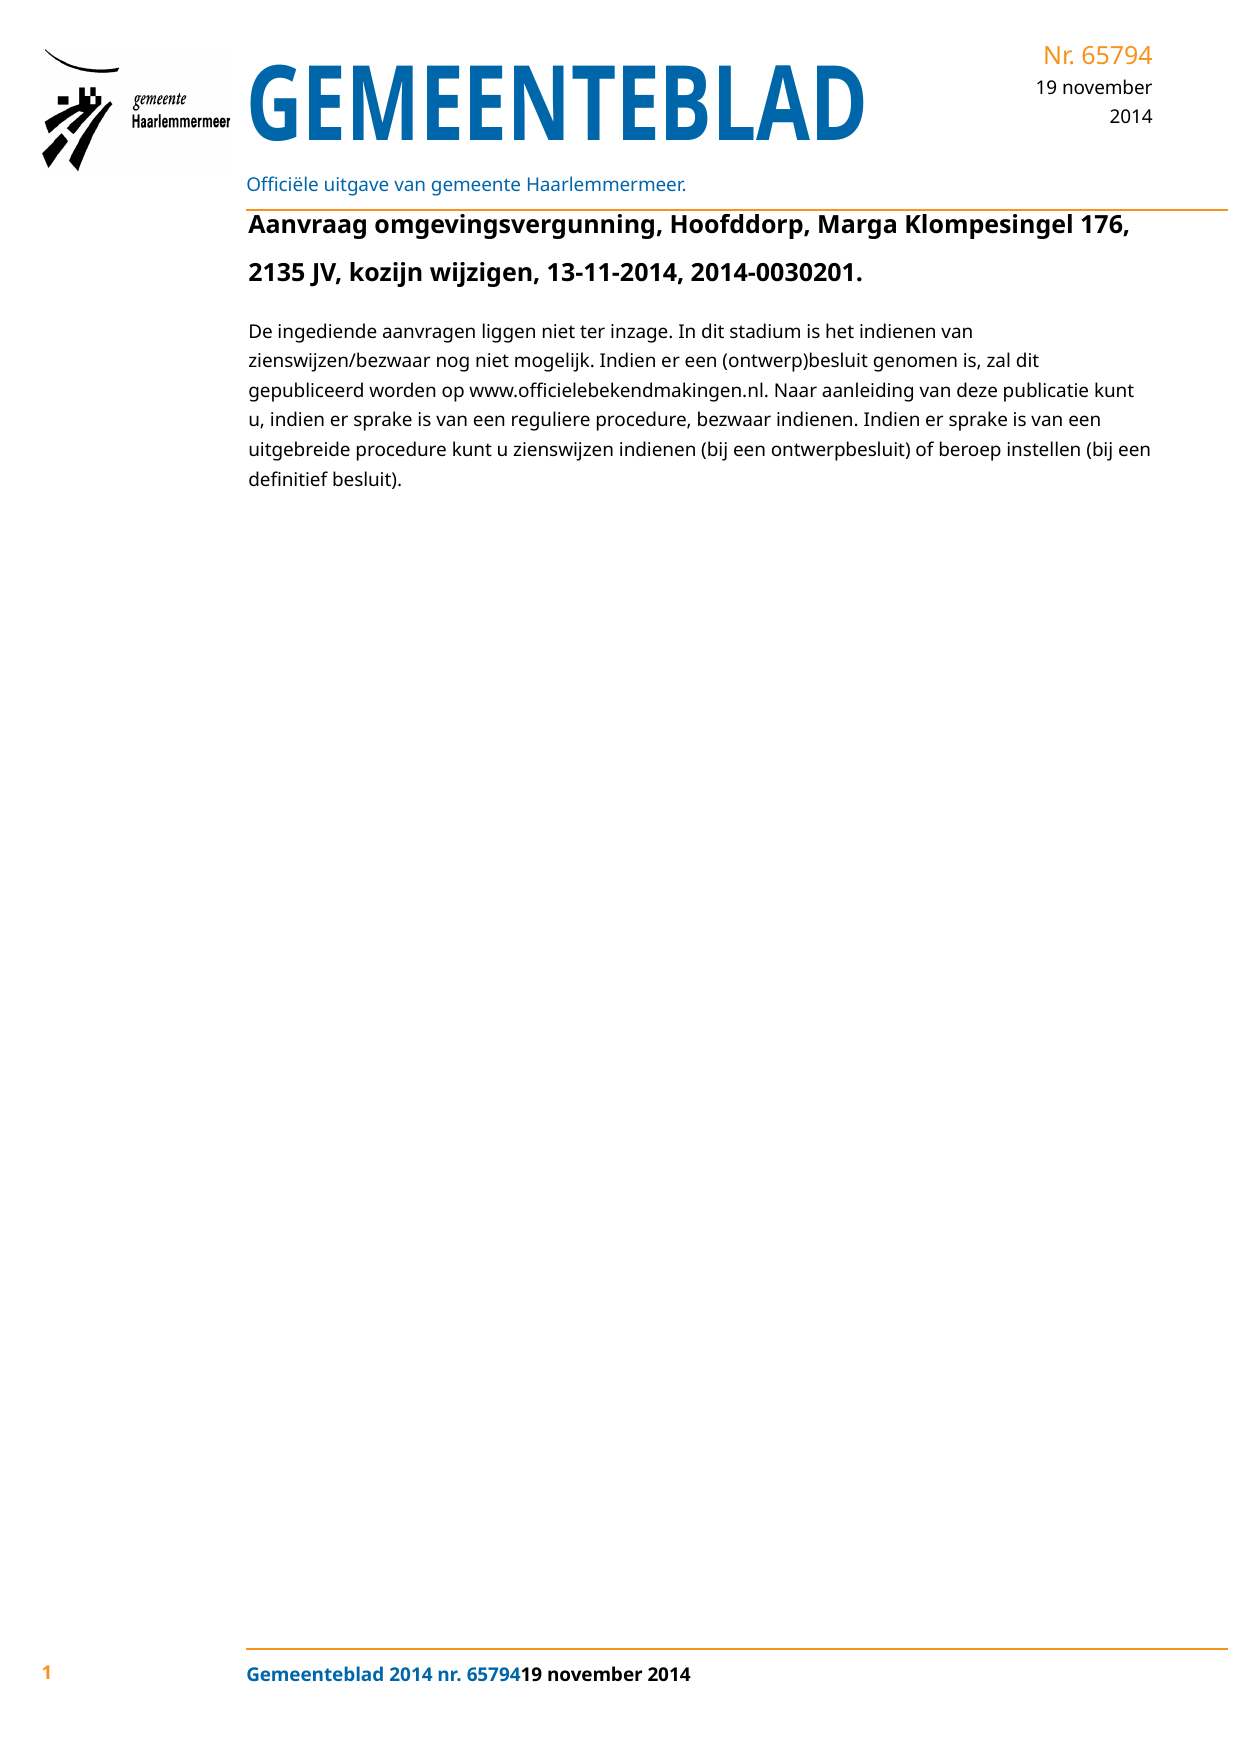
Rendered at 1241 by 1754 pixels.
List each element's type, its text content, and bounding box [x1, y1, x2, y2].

text De ingediende aanvragen liggen niet ter inzage. In dit stadium is het indienen van zienswijzen/bezwaar nog niet mogelijk. Indien er een (ontwerp)besluit genomen is, zal dit gepubliceerd worden op www.officielebekendmakingen.nl. Naar aanleiding van deze publicatie kunt u, indien er sprake is van een reguliere procedure, bezwaar indienen. Indien er sprake is van een uitgebreide procedure kunt u zienswijzen indienen (bij een ontwerpbesluit) of beroep instellen (bij een definitief besluit). [248, 318, 1152, 492]
text Aanvraag omgevingsvergunning, Hoofddorp, Marga Klompesingel 176, 2135 JV, kozijn wijzigen, 13-11-2014, 2014-0030201. [248, 211, 1152, 288]
picture [41, 47, 231, 172]
